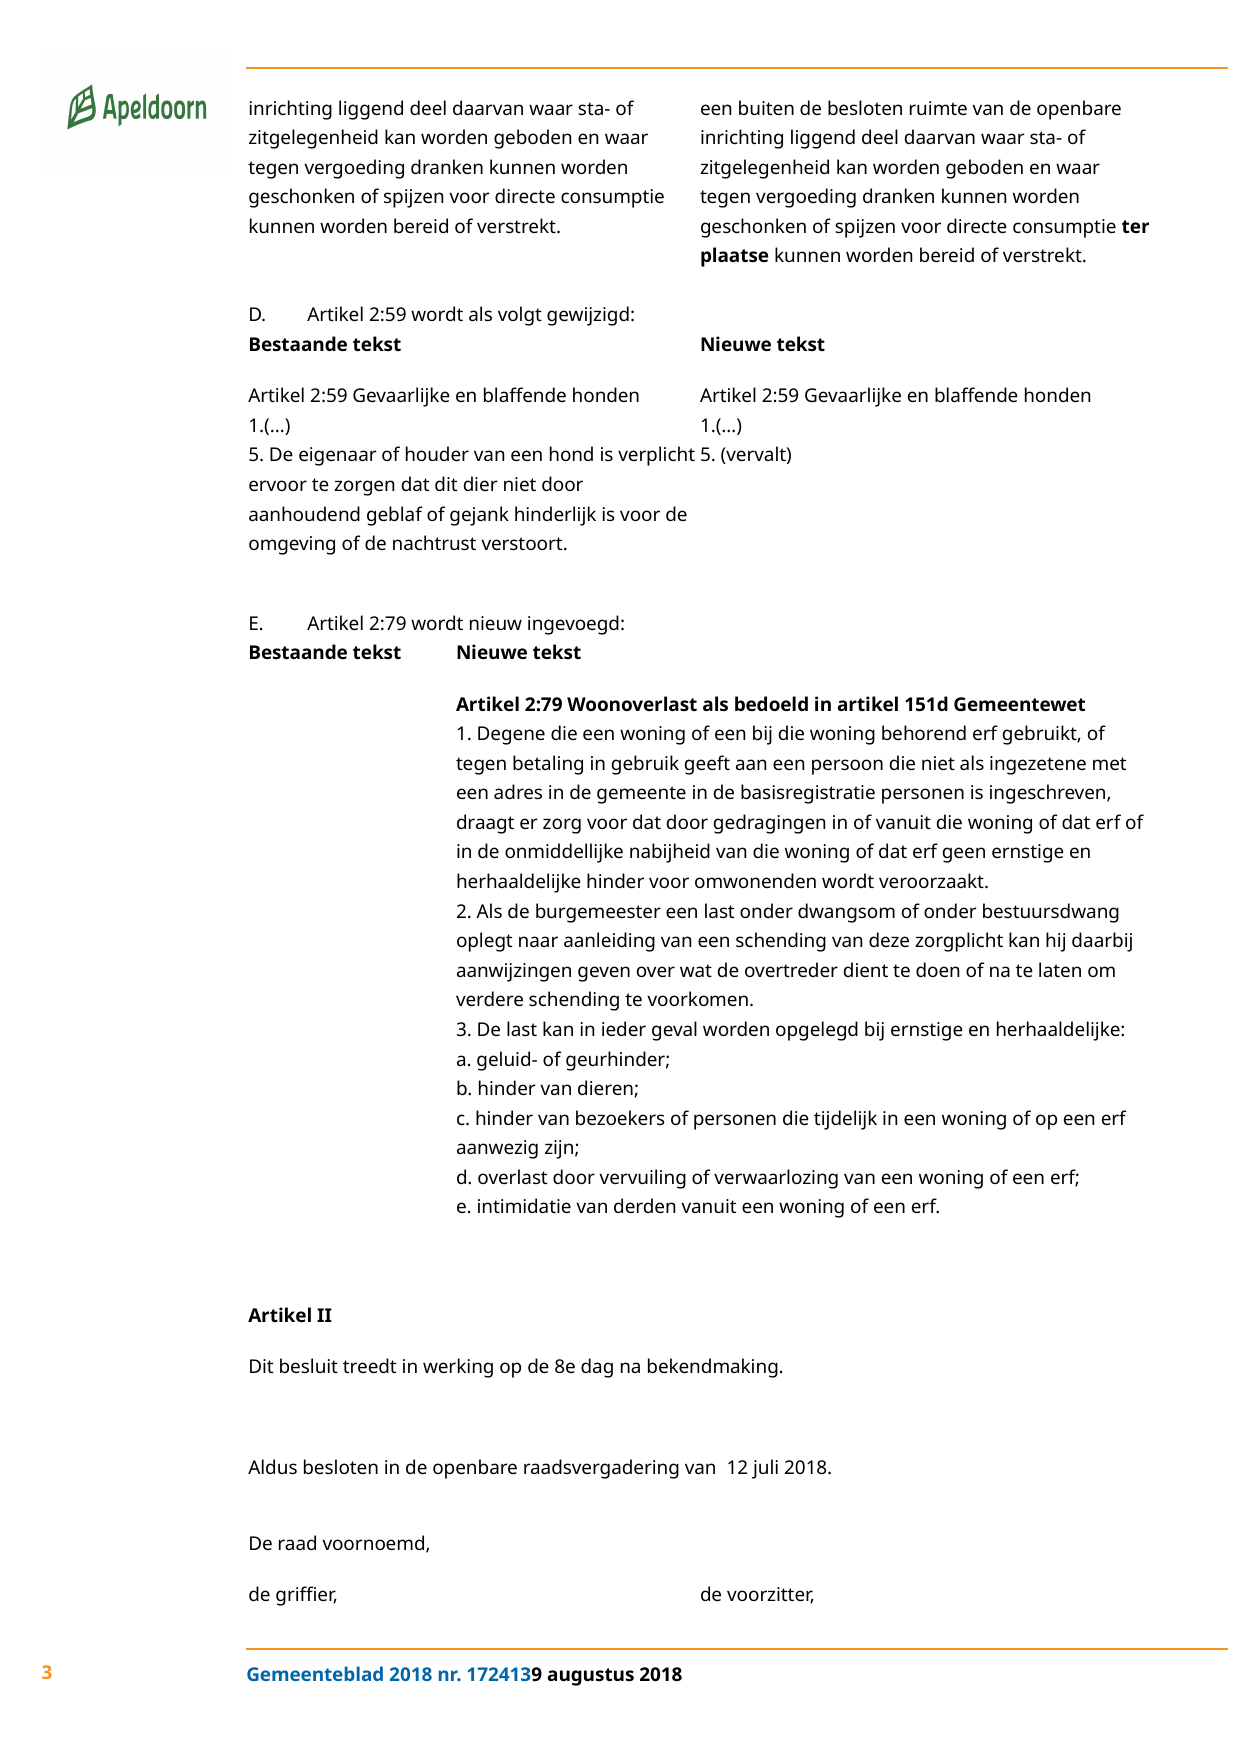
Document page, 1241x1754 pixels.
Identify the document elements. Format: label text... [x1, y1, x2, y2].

table_header [248, 1505, 700, 1530]
text Dit besluit treedt in werking op de 8e dag na bekendmaking. [248, 1353, 1152, 1379]
table_cell de griffier, [248, 1582, 700, 1607]
table_cell inrichting liggend deel daarvan waar sta- of zitgelegenheid kan worden geboden en waar tegen vergoeding dranken kunnen worden geschonken of spijzen voor directe consumptie kunnen worden bereid of verstrekt. [248, 95, 700, 298]
table_header Nieuwe tekst [456, 639, 1152, 665]
text Aldus besloten in de openbare raadsvergadering van 12 juli 2018. [248, 1454, 1152, 1480]
table_cell De raad voornoemd, [248, 1530, 700, 1556]
picture [41, 47, 231, 172]
table_header Bestaande tekst [248, 639, 456, 665]
list Artikel 2:79 wordt nieuw ingevoegd: [248, 610, 1152, 635]
table_cell een buiten de besloten ruimte van de openbare inrichting liggend deel daarvan waar sta- of zitgelegenheid kan worden geboden en waar tegen vergoeding dranken kunnen worden geschonken of spijzen voor directe consumptie ter plaatse kunnen worden bereid of verstrekt. [700, 95, 1152, 298]
table_cell de voorzitter, [700, 1582, 1152, 1607]
table_cell [248, 665, 456, 691]
table_cell [248, 357, 700, 382]
table_header Nieuwe tekst [700, 331, 1152, 357]
table_cell Artikel 2:59 Gevaarlijke en blaffende honden 1.(…) 5. (vervalt) [700, 383, 1152, 556]
table_cell Artikel 2:59 Gevaarlijke en blaffende honden 1.(…) 5. De eigenaar of houder van een hond is verplicht ervoor te zorgen dat dit dier niet door aanhoudend geblaf of gejank hinderlijk is voor de omgeving of de nachtrust verstoort. [248, 383, 700, 556]
list Artikel 2:59 wordt als volgt gewijzigd: [248, 301, 1152, 327]
table_header Bestaande tekst [248, 331, 700, 357]
text Artikel II [248, 1303, 1152, 1328]
table_cell [248, 691, 456, 1249]
table_cell Artikel 2:79 Woonoverlast als bedoeld in artikel 151d Gemeentewet 1. Degene die een woning of een bij die woning behorend erf gebruikt, of tegen betaling in gebruik geeft aan een persoon die niet als ingezetene met een adres in de gemeente in de basisregistratie personen is ingeschreven, draagt er zorg voor dat door gedragingen in of vanuit die woning of dat erf of in de onmiddellijke nabijheid van die woning of dat erf geen ernstige en herhaaldelijke hinder voor omwonenden wordt veroorzaakt. 2. Als de burgemeester een last onder dwangsom of onder bestuursdwang oplegt naar aanleiding van een schending van deze zorgplicht kan hij daarbij aanwijzingen geven over wat de overtreder dient te doen of na te laten om verdere schending te voorkomen. 3. De last kan in ieder geval worden opgelegd bij ernstige en herhaaldelijke: a. geluid- of geurhinder; b. hinder van dieren; c. hinder van bezoekers of personen die tijdelijk in een woning of op een erf aanwezig zijn; d. overlast door vervuiling of verwaarlozing van een woning of een erf; e. intimidatie van derden vanuit een woning of een erf. [456, 691, 1152, 1249]
table_cell [248, 1556, 700, 1582]
